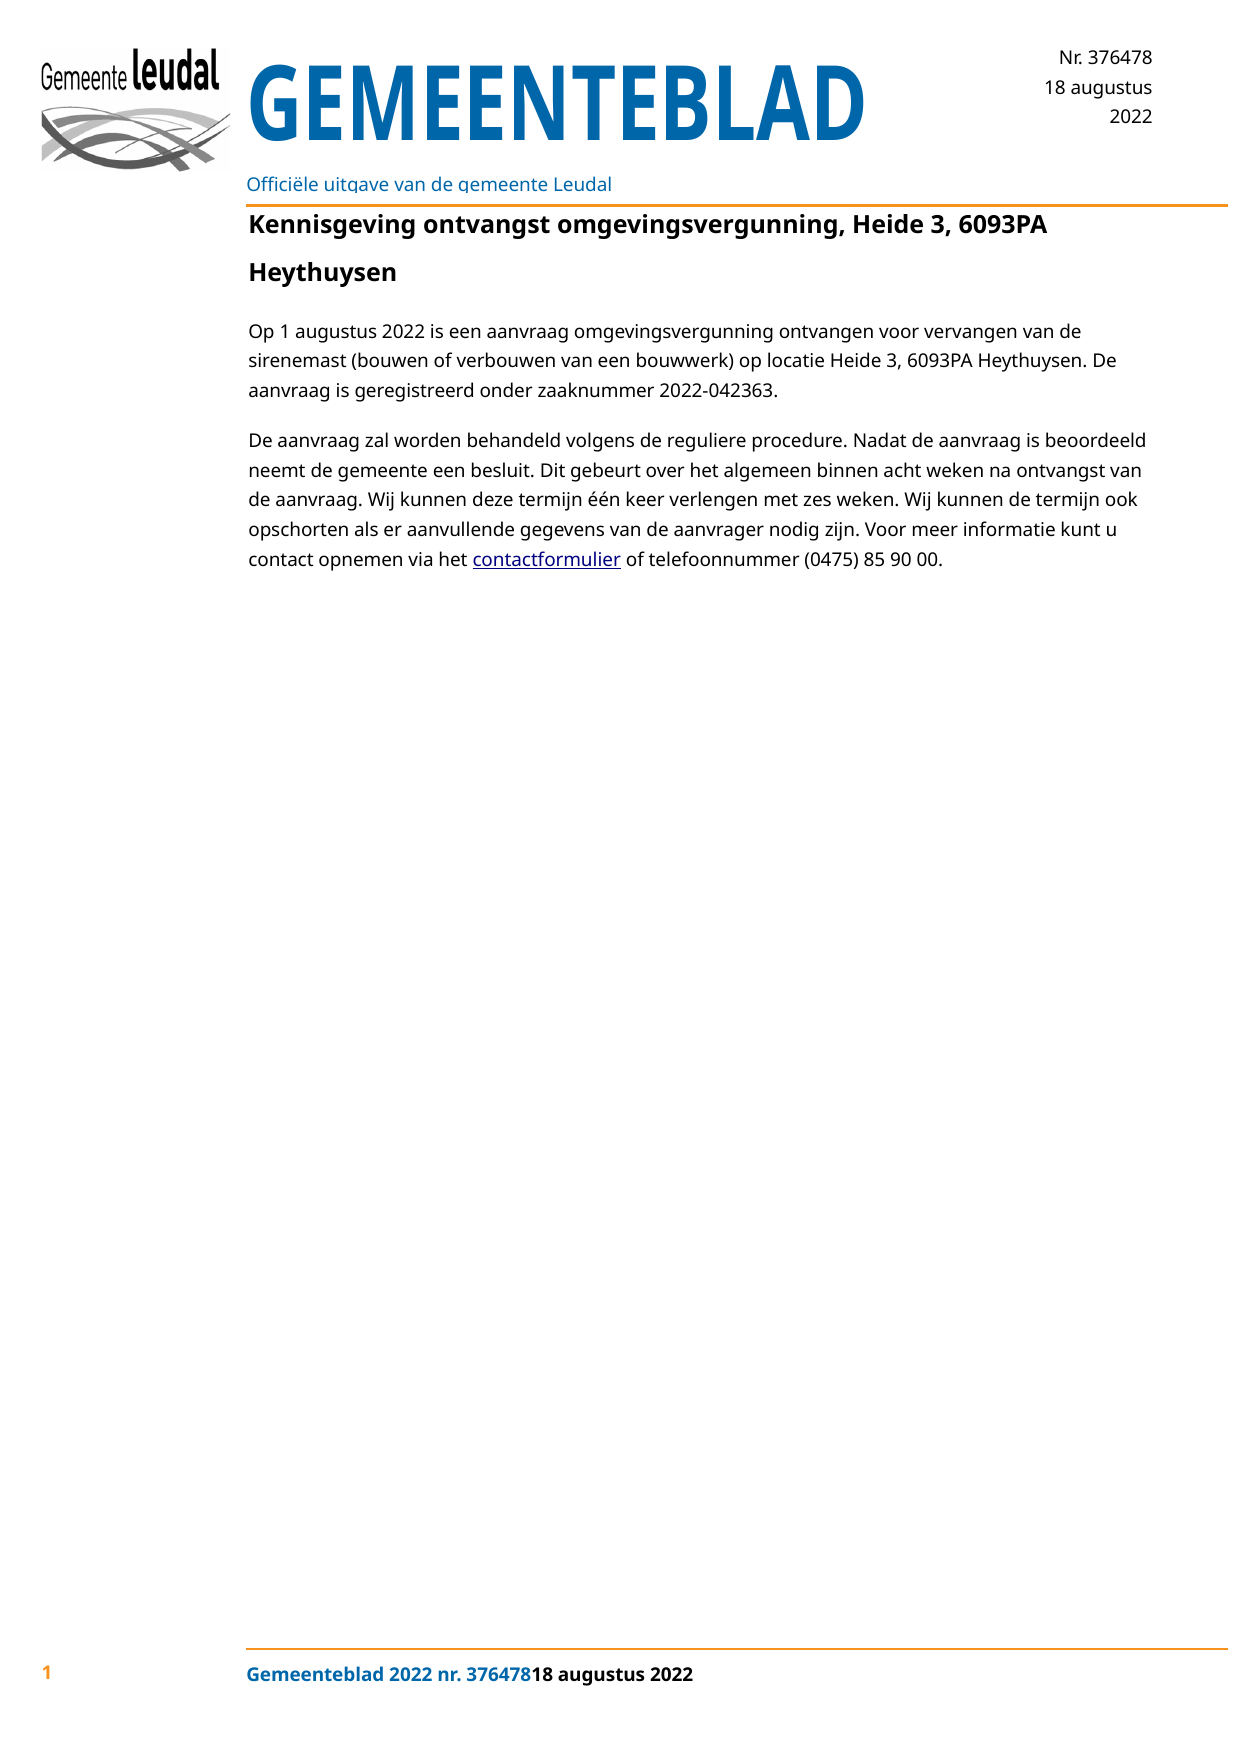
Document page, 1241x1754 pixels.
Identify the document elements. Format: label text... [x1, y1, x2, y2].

picture [41, 47, 231, 172]
text Kennisgeving ontvangst omgevingsvergunning, Heide 3, 6093PA Heythuysen [248, 207, 1152, 288]
text De aanvraag zal worden behandeld volgens de reguliere procedure. Nadat de aanvraag is beoordeeld neemt de gemeente een besluit. Dit gebeurt over het algemeen binnen acht weken na ontvangst van de aanvraag. Wij kunnen deze termijn één keer verlengen met zes weken. Wij kunnen de termijn ook opschorten als er aanvullende gegevens van de aanvrager nodig zijn. Voor meer informatie kunt u contact opnemen via het contactformulier of telefoonnummer (0475) 85 90 00. [248, 427, 1152, 572]
text Op 1 augustus 2022 is een aanvraag omgevingsvergunning ontvangen voor vervangen van de sirenemast (bouwen of verbouwen van een bouwwerk) op locatie Heide 3, 6093PA Heythuysen. De aanvraag is geregistreerd onder zaaknummer 2022-042363. [248, 318, 1152, 403]
